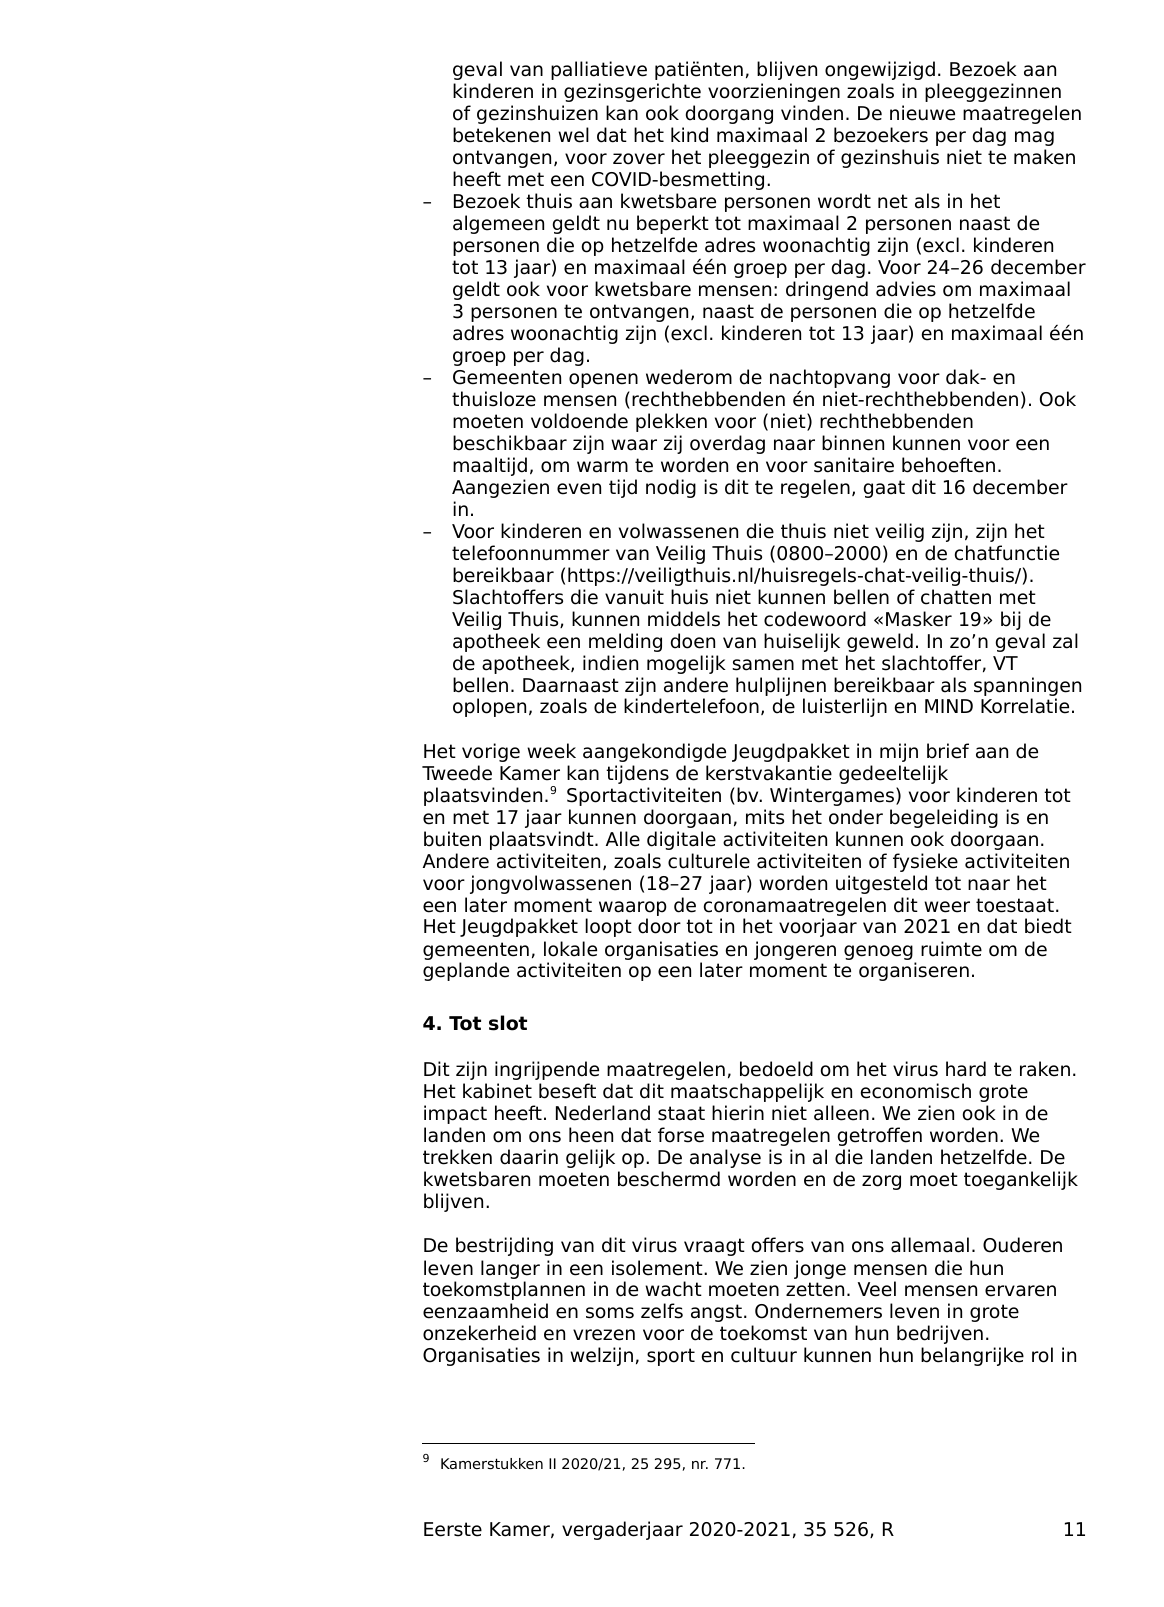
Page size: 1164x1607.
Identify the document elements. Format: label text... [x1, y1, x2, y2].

text Kamerstukken II 2020/21, 25 295, nr. 771. [422, 1452, 1087, 1474]
text – Voor kinderen en volwassenen die thuis niet veilig zijn, zijn het telefoonnummer van Veilig Thuis (0800–2000) en de chatfunctie bereikbaar (https://veiligthuis.nl/huisregels-chat-veilig-thuis/). Slachtoffers die vanuit huis niet kunnen bellen of chatten met Veilig Thuis, kunnen middels het codewoord «Masker 19» bij de apotheek een melding doen van huiselijk geweld. In zo’n geval zal de apotheek, indien mogelijk samen met het slachtoffer, VT bellen. Daarnaast zijn andere hulplijnen bereikbaar als spanningen oplopen, zoals de kindertelefoon, de luisterlijn en MIND Korrelatie. [422, 521, 1087, 718]
subtitle 4. Tot slot [422, 1012, 1087, 1034]
text – Bezoek thuis aan kwetsbare personen wordt net als in het algemeen geldt nu beperkt tot maximaal 2 personen naast de personen die op hetzelfde adres woonachtig zijn (excl. kinderen tot 13 jaar) en maximaal één groep per dag. Voor 24–26 december geldt ook voor kwetsbare mensen: dringend advies om maximaal 3 personen te ontvangen, naast de personen die op hetzelfde adres woonachtig zijn (excl. kinderen tot 13 jaar) en maximaal één groep per dag. [422, 191, 1087, 367]
text De bestrijding van dit virus vraagt offers van ons allemaal. Ouderen leven langer in een isolement. We zien jonge mensen die hun toekomstplannen in de wacht moeten zetten. Veel mensen ervaren eenzaamheid en soms zelfs angst. Ondernemers leven in grote onzekerheid en vrezen voor de toekomst van hun bedrijven. Organisaties in welzijn, sport en cultuur kunnen hun belangrijke rol in [422, 1235, 1087, 1367]
text – Gemeenten openen wederom de nachtopvang voor dak- en thuisloze mensen (rechthebbenden én niet-rechthebbenden). Ook moeten voldoende plekken voor (niet) rechthebbenden beschikbaar zijn waar zij overdag naar binnen kunnen voor een maaltijd, om warm te worden en voor sanitaire behoeften. Aangezien even tijd nodig is dit te regelen, gaat dit 16 december in. [422, 367, 1087, 521]
text geval van palliatieve patiënten, blijven ongewijzigd. Bezoek aan kinderen in gezinsgerichte voorzieningen zoals in pleeggezinnen of gezinshuizen kan ook doorgang vinden. De nieuwe maatregelen betekenen wel dat het kind maximaal 2 bezoekers per dag mag ontvangen, voor zover het pleeggezin of gezinshuis niet te maken heeft met een COVID-besmetting. [422, 59, 1087, 191]
text Dit zijn ingrijpende maatregelen, bedoeld om het virus hard te raken. Het kabinet beseft dat dit maatschappelijk en economisch grote impact heeft. Nederland staat hierin niet alleen. We zien ook in de landen om ons heen dat forse maatregelen getroffen worden. We trekken daarin gelijk op. De analyse is in al die landen hetzelfde. De kwetsbaren moeten beschermd worden en de zorg moet toegankelijk blijven. [422, 1059, 1087, 1213]
text Het vorige week aangekondigde Jeugdpakket in mijn brief aan de Tweede Kamer kan tijdens de kerstvakantie gedeeltelijk plaatsvinden. Sportactiviteiten (bv. Wintergames) voor kinderen tot en met 17 jaar kunnen doorgaan, mits het onder begeleiding is en buiten plaatsvindt. Alle digitale activiteiten kunnen ook doorgaan. Andere activiteiten, zoals culturele activiteiten of fysieke activiteiten voor jongvolwassenen (18–27 jaar) worden uitgesteld tot naar het een later moment waarop de coronamaatregelen dit weer toestaat. Het Jeugdpakket loopt door tot in het voorjaar van 2021 en dat biedt gemeenten, lokale organisaties en jongeren genoeg ruimte om de geplande activiteiten op een later moment te organiseren. [422, 741, 1087, 982]
